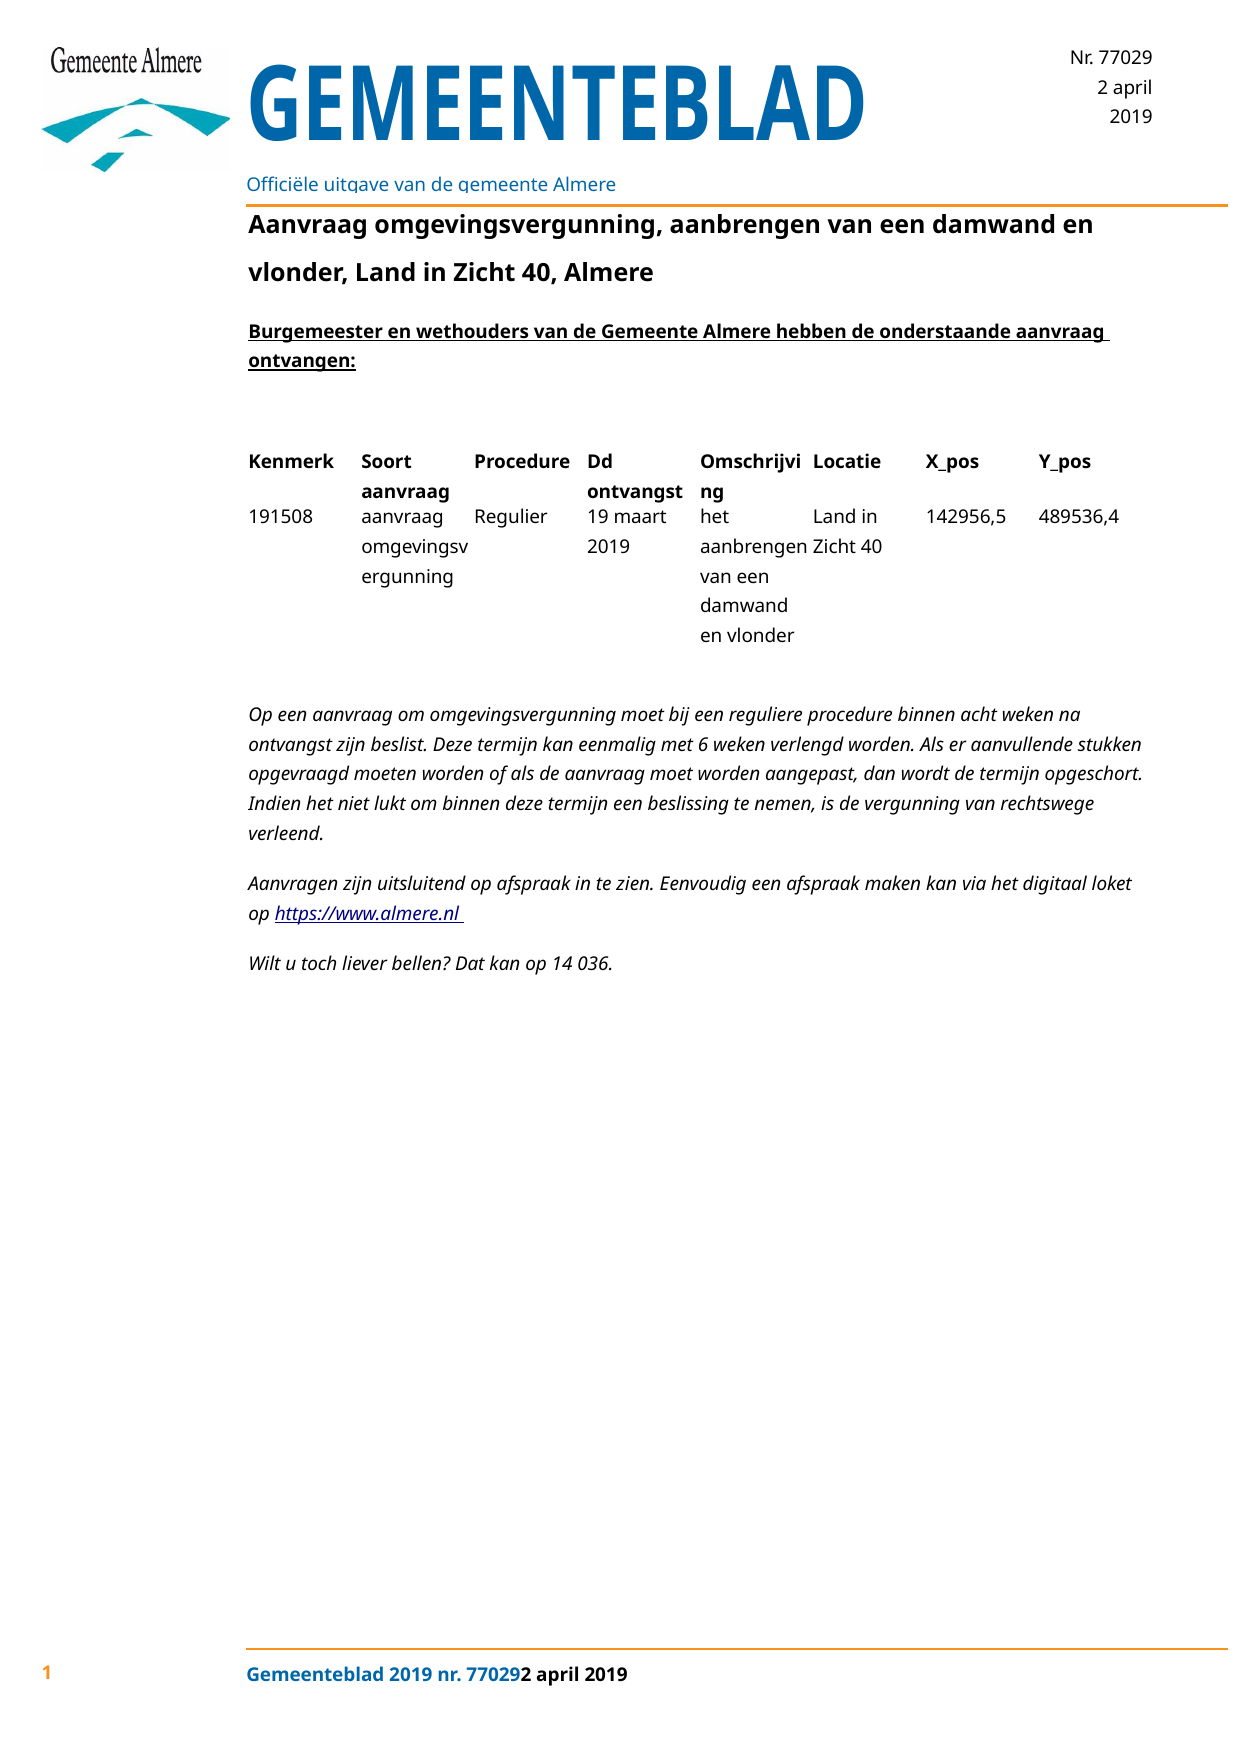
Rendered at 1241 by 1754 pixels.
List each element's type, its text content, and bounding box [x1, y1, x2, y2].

text Wilt u toch liever bellen? Dat kan op 14 036. [248, 950, 1152, 976]
table_header X_pos [926, 449, 1038, 504]
table_header Kenmerk [248, 449, 361, 504]
table_cell 19 maart 2019 [587, 504, 700, 648]
table_cell 489536,4 [1039, 504, 1152, 648]
table_header Soort aanvraag [361, 449, 474, 504]
text Burgemeester en wethouders van de Gemeente Almere hebben de onderstaande aanvraag ontvangen: [248, 318, 1152, 373]
table_header Omschrijving [700, 449, 813, 504]
text Op een aanvraag om omgevingsvergunning moet bij een reguliere procedure binnen acht weken na ontvangst zijn beslist. Deze termijn kan eenmalig met 6 weken verlengd worden. Als er aanvullende stukken opgevraagd moeten worden of als de aanvraag moet worden aangepast, dan wordt de termijn opgeschort. Indien het niet lukt om binnen deze termijn een beslissing te nemen, is de vergunning van rechtswege verleend. [248, 701, 1152, 846]
table_cell Land in Zicht 40 [813, 504, 926, 648]
table_cell 191508 [248, 504, 361, 648]
text Aanvraag omgevingsvergunning, aanbrengen van een damwand en vlonder, Land in Zicht 40, Almere [248, 207, 1152, 288]
table_header Dd ontvangst [587, 449, 700, 504]
picture [41, 47, 231, 172]
text Aanvragen zijn uitsluitend op afspraak in te zien. Eenvoudig een afspraak maken kan via het digitaal loket op https://www.almere.nl [248, 870, 1152, 926]
table_header Procedure [474, 449, 587, 504]
table_cell Regulier [474, 504, 587, 648]
table_cell het aanbrengen van een damwand en vlonder [700, 504, 813, 648]
table_header Locatie [813, 449, 926, 504]
table_cell 142956,5 [926, 504, 1038, 648]
table_cell aanvraag omgevingsvergunning [361, 504, 474, 648]
table_header Y_pos [1039, 449, 1152, 504]
